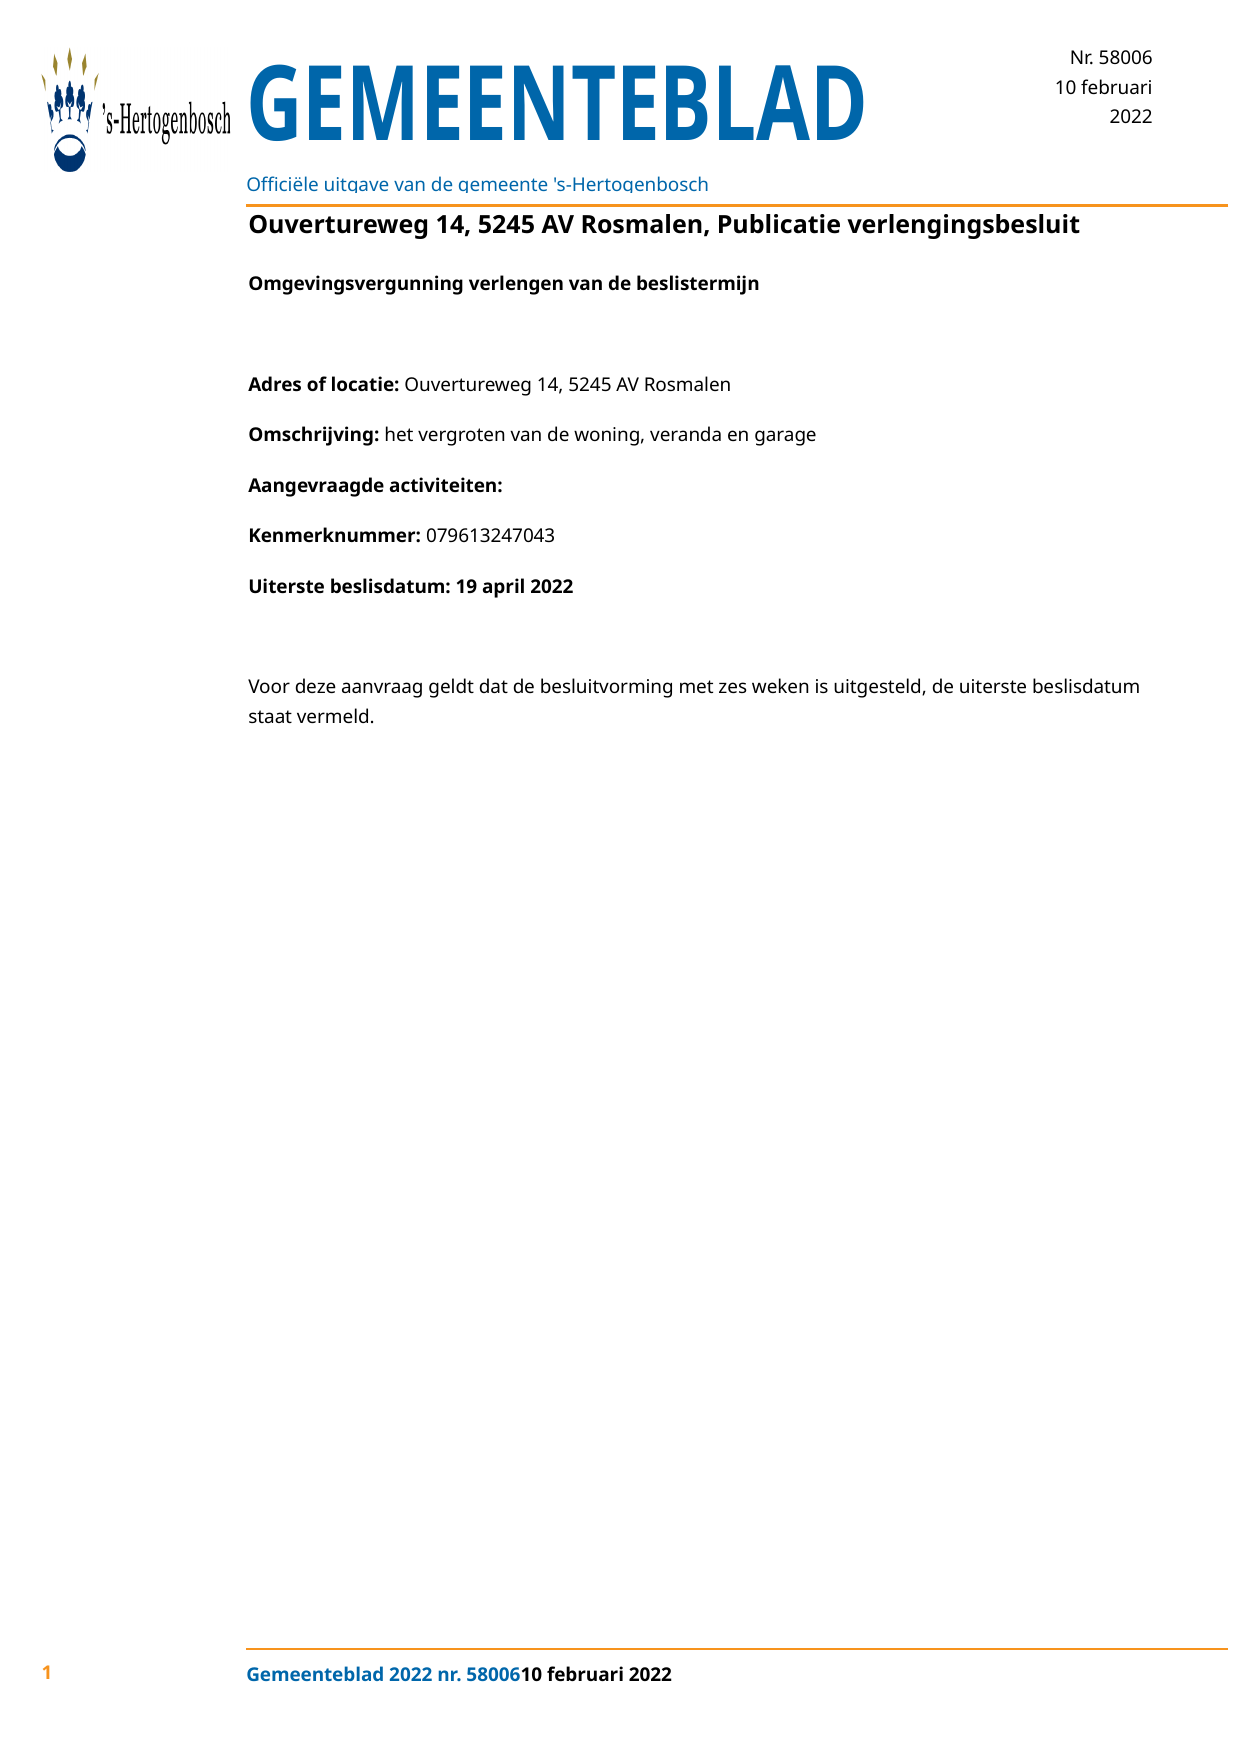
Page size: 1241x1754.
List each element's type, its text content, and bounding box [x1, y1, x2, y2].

text Ouvertureweg 14, 5245 AV Rosmalen, Publicatie verlengingsbesluit [248, 207, 1152, 241]
text Voor deze aanvraag geldt dat de besluitvorming met zes weken is uitgesteld, de uiterste beslisdatum staat vermeld. [248, 674, 1152, 729]
text Omschrijving: het vergroten van de woning, veranda en garage [248, 422, 1152, 447]
text Omgevingsvergunning verlengen van de beslistermijn [248, 270, 1152, 296]
text Aangevraagde activiteiten: [248, 472, 1152, 498]
picture [41, 47, 231, 172]
text Kenmerknummer: 079613247043 [248, 522, 1152, 548]
text Uiterste beslisdatum: 19 april 2022 [248, 573, 1152, 598]
text Adres of locatie: Ouvertureweg 14, 5245 AV Rosmalen [248, 371, 1152, 397]
